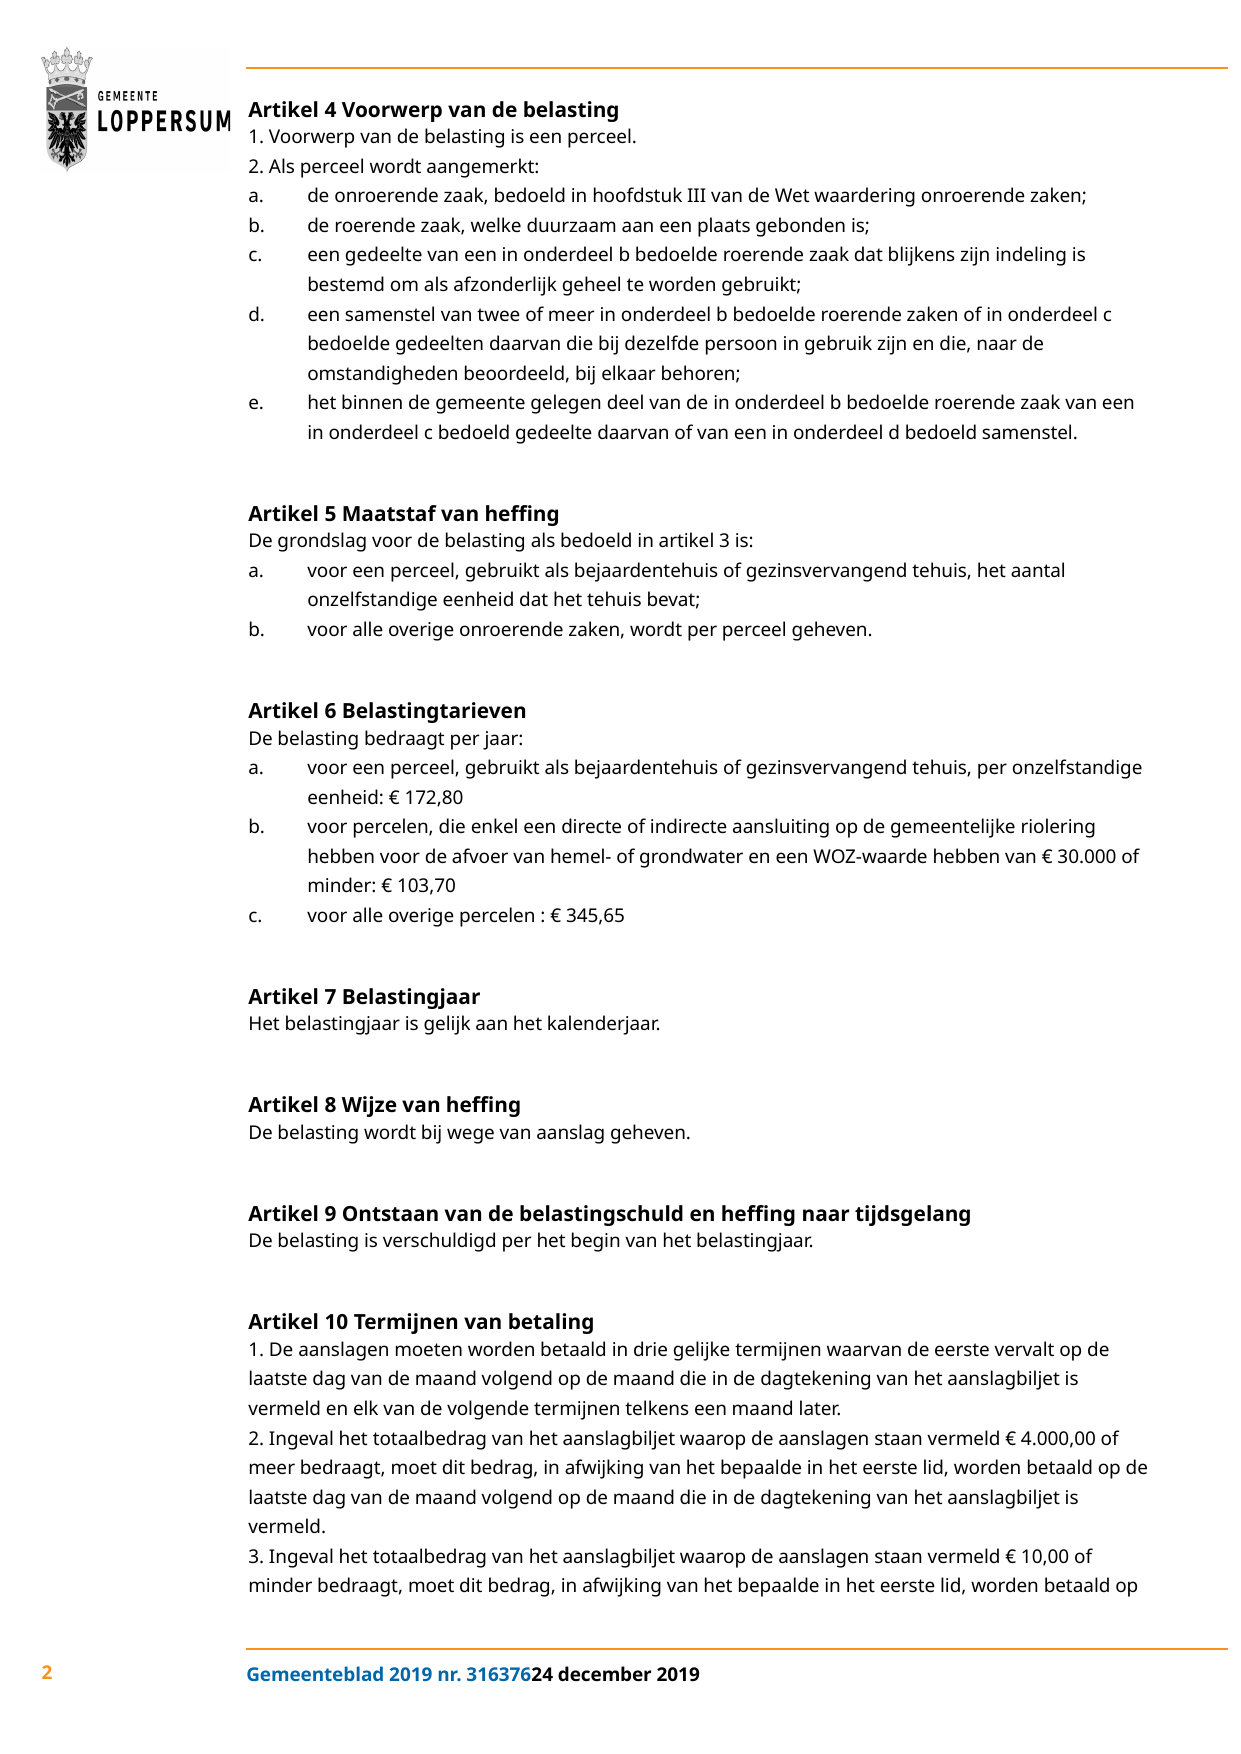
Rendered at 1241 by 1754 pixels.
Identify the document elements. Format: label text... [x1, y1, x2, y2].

list voor percelen, die enkel een directe of indirecte aansluiting op de gemeentelijke riolering hebben voor de afvoer van hemel- of grondwater en een WOZ-waarde hebben van € 30.000 of minder: € 103,70 [248, 813, 1152, 898]
list voor een perceel, gebruikt als bejaardentehuis of gezinsvervangend tehuis, het aantal onzelfstandige eenheid dat het tehuis bevat; [248, 557, 1152, 612]
text 2. Ingeval het totaalbedrag van het aanslagbiljet waarop de aanslagen staan vermeld € 4.000,00 of meer bedraagt, moet dit bedrag, in afwijking van het bepaalde in het eerste lid, worden betaald op de laatste dag van de maand volgend op de maand die in de dagtekening van het aanslagbiljet is vermeld. [248, 1425, 1152, 1539]
list het binnen de gemeente gelegen deel van de in onderdeel b bedoelde roerende zaak van een in onderdeel c bedoeld gedeelte daarvan of van een in onderdeel d bedoeld samenstel. [248, 389, 1152, 445]
text Artikel 10 Termijnen van betaling [248, 1307, 1152, 1336]
text De belasting bedraagt per jaar: [248, 725, 1152, 750]
text Artikel 6 Belastingtarieven [248, 696, 1152, 725]
text Het belastingjaar is gelijk aan het kalenderjaar. [248, 1011, 1152, 1036]
text De belasting wordt bij wege van aanslag geheven. [248, 1119, 1152, 1145]
text Artikel 8 Wijze van heffing [248, 1091, 1152, 1119]
list een gedeelte van een in onderdeel b bedoelde roerende zaak dat blijkens zijn indeling is bestemd om als afzonderlijk geheel te worden gebruikt; [248, 242, 1152, 297]
text De grondslag voor de belasting als bedoeld in artikel 3 is: [248, 527, 1152, 553]
list de roerende zaak, welke duurzaam aan een plaats gebonden is; [248, 212, 1152, 238]
list voor alle overige onroerende zaken, wordt per perceel geheven. [248, 616, 1152, 642]
text Artikel 9 Ontstaan van de belastingschuld en heffing naar tijdsgelang [248, 1199, 1152, 1227]
picture [41, 47, 231, 172]
text 1. Voorwerp van de belasting is een perceel. [248, 123, 1152, 149]
text Artikel 7 Belastingjaar [248, 982, 1152, 1011]
text De belasting is verschuldigd per het begin van het belastingjaar. [248, 1227, 1152, 1253]
text 3. Ingeval het totaalbedrag van het aanslagbiljet waarop de aanslagen staan vermeld € 10,00 of minder bedraagt, moet dit bedrag, in afwijking van het bepaalde in het eerste lid, worden betaald op [248, 1543, 1152, 1598]
list voor alle overige percelen : € 345,65 [248, 902, 1152, 928]
list de onroerende zaak, bedoeld in hoofdstuk III van de Wet waardering onroerende zaken; [248, 182, 1152, 208]
text Artikel 5 Maatstaf van heffing [248, 499, 1152, 527]
list een samenstel van twee of meer in onderdeel b bedoelde roerende zaken of in onderdeel c bedoelde gedeelten daarvan die bij dezelfde persoon in gebruik zijn en die, naar de omstandigheden beoordeeld, bij elkaar behoren; [248, 301, 1152, 386]
list voor een perceel, gebruikt als bejaardentehuis of gezinsvervangend tehuis, per onzelfstandige eenheid: € 172,80 [248, 754, 1152, 809]
text 1. De aanslagen moeten worden betaald in drie gelijke termijnen waarvan de eerste vervalt op de laatste dag van de maand volgend op de maand die in de dagtekening van het aanslagbiljet is vermeld en elk van de volgende termijnen telkens een maand later. [248, 1336, 1152, 1421]
text 2. Als perceel wordt aangemerkt: [248, 153, 1152, 178]
text Artikel 4 Voorwerp van de belasting [248, 95, 1152, 123]
